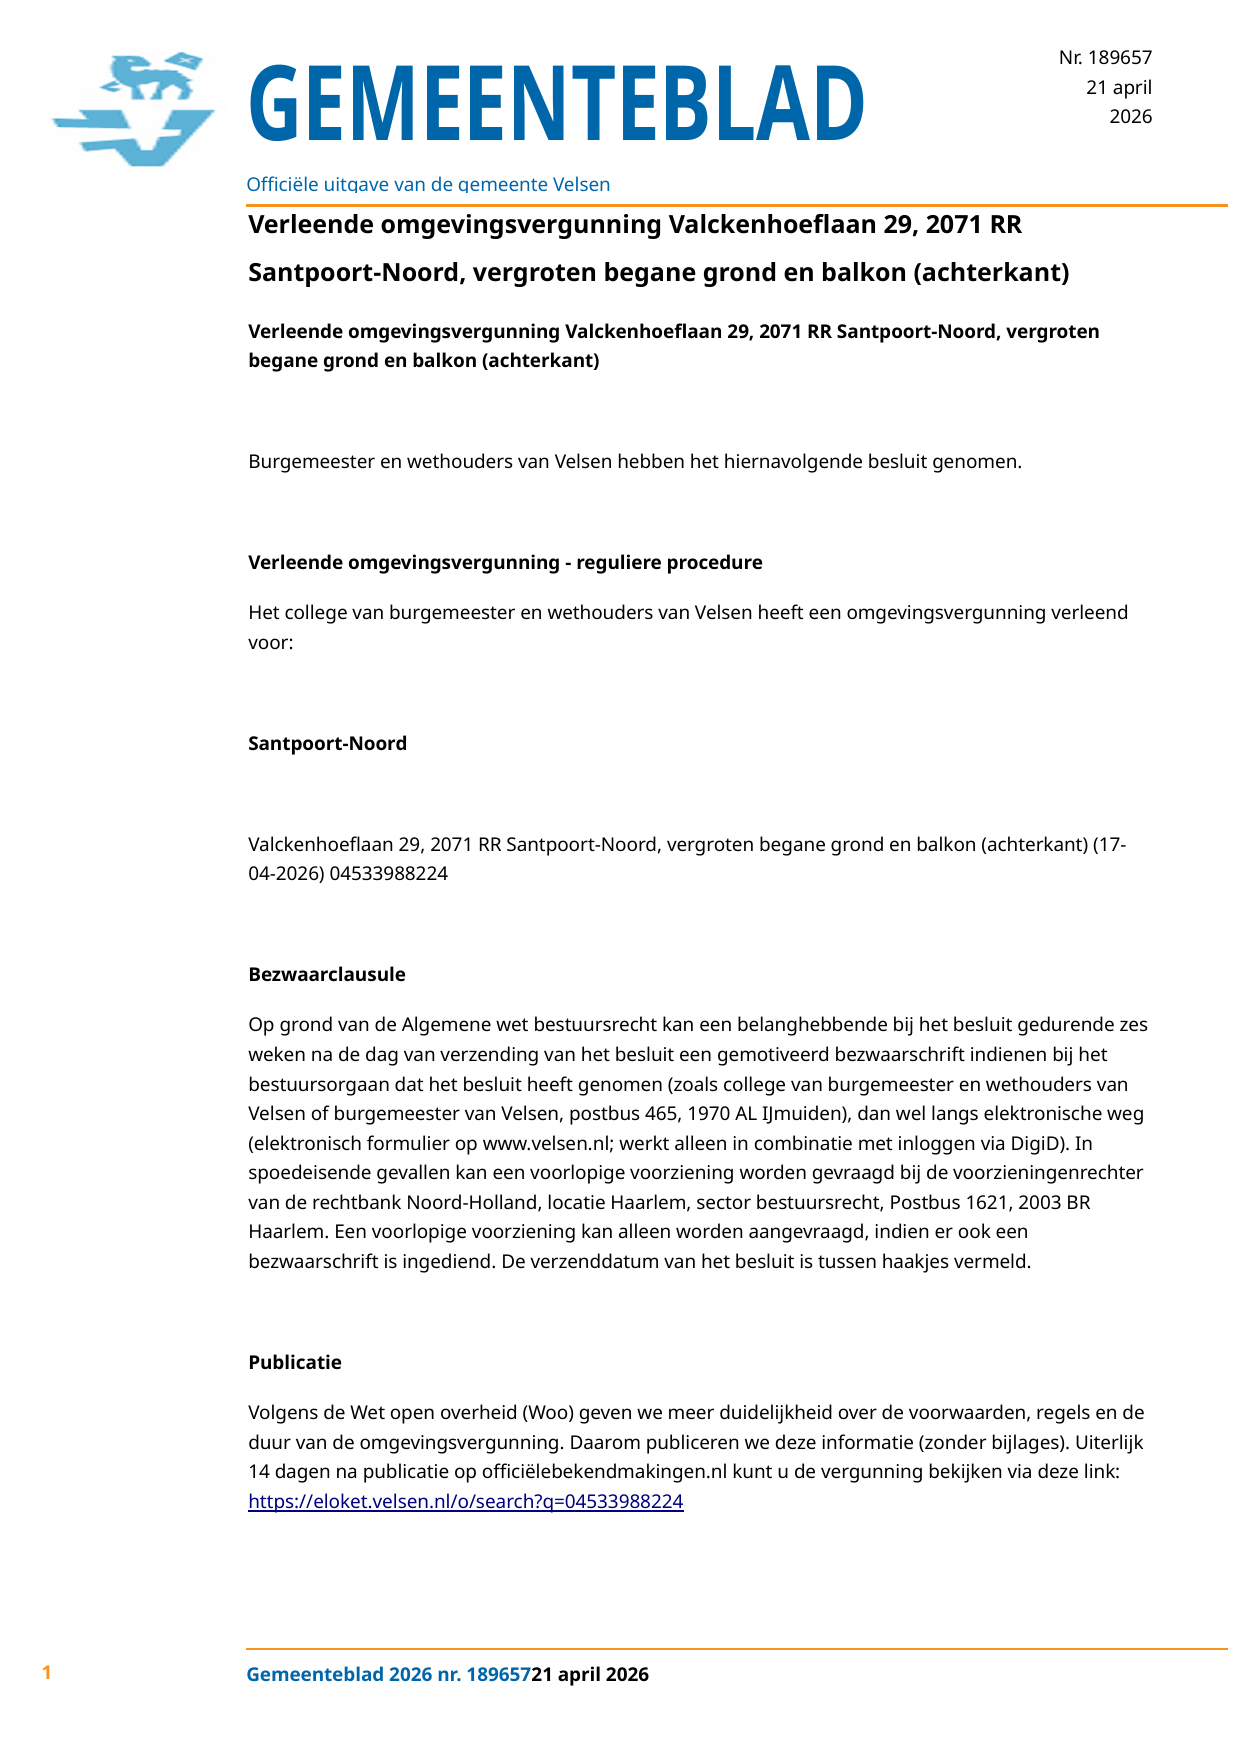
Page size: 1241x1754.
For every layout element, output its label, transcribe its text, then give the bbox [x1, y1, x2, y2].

picture [41, 47, 231, 172]
text Verleende omgevingsvergunning - reguliere procedure [248, 549, 1152, 575]
text Burgemeester en wethouders van Velsen hebben het hiernavolgende besluit genomen. [248, 448, 1152, 474]
text Publicatie [248, 1349, 1152, 1375]
text Bezwaarclausule [248, 961, 1152, 987]
text Het college van burgemeester en wethouders van Velsen heeft een omgevingsvergunning verleend voor: [248, 599, 1152, 655]
text Op grond van de Algemene wet bestuursrecht kan een belanghebbende bij het besluit gedurende zes weken na de dag van verzending van het besluit een gemotiveerd bezwaarschrift indienen bij het bestuursorgaan dat het besluit heeft genomen (zoals college van burgemeester en wethouders van Velsen of burgemeester van Velsen, postbus 465, 1970 AL IJmuiden), dan wel langs elektronische weg (elektronisch formulier op www.velsen.nl; werkt alleen in combinatie met inloggen via DigiD). In spoedeisende gevallen kan een voorlopige voorziening worden gevraagd bij de voorzieningenrechter van de rechtbank Noord-Holland, locatie Haarlem, sector bestuursrecht, Postbus 1621, 2003 BR Haarlem. Een voorlopige voorziening kan alleen worden aangevraagd, indien er ook een bezwaarschrift is ingediend. De verzenddatum van het besluit is tussen haakjes vermeld. [248, 1012, 1152, 1274]
text Valckenhoeflaan 29, 2071 RR Santpoort-Noord, vergroten begane grond en balkon (achterkant) (17-04-2026) 04533988224 [248, 831, 1152, 886]
text Volgens de Wet open overheid (Woo) geven we meer duidelijkheid over de voorwaarden, regels en de duur van de omgevingsvergunning. Daarom publiceren we deze informatie (zonder bijlages). Uiterlijk 14 dagen na publicatie op officiëlebekendmakingen.nl kunt u de vergunning bekijken via deze link: https://eloket.velsen.nl/o/search?q=04533988224 [248, 1399, 1152, 1514]
text Verleende omgevingsvergunning Valckenhoeflaan 29, 2071 RR Santpoort-Noord, vergroten begane grond en balkon (achterkant) [248, 207, 1152, 288]
text Santpoort-Noord [248, 730, 1152, 756]
text Verleende omgevingsvergunning Valckenhoeflaan 29, 2071 RR Santpoort-Noord, vergroten begane grond en balkon (achterkant) [248, 318, 1152, 373]
